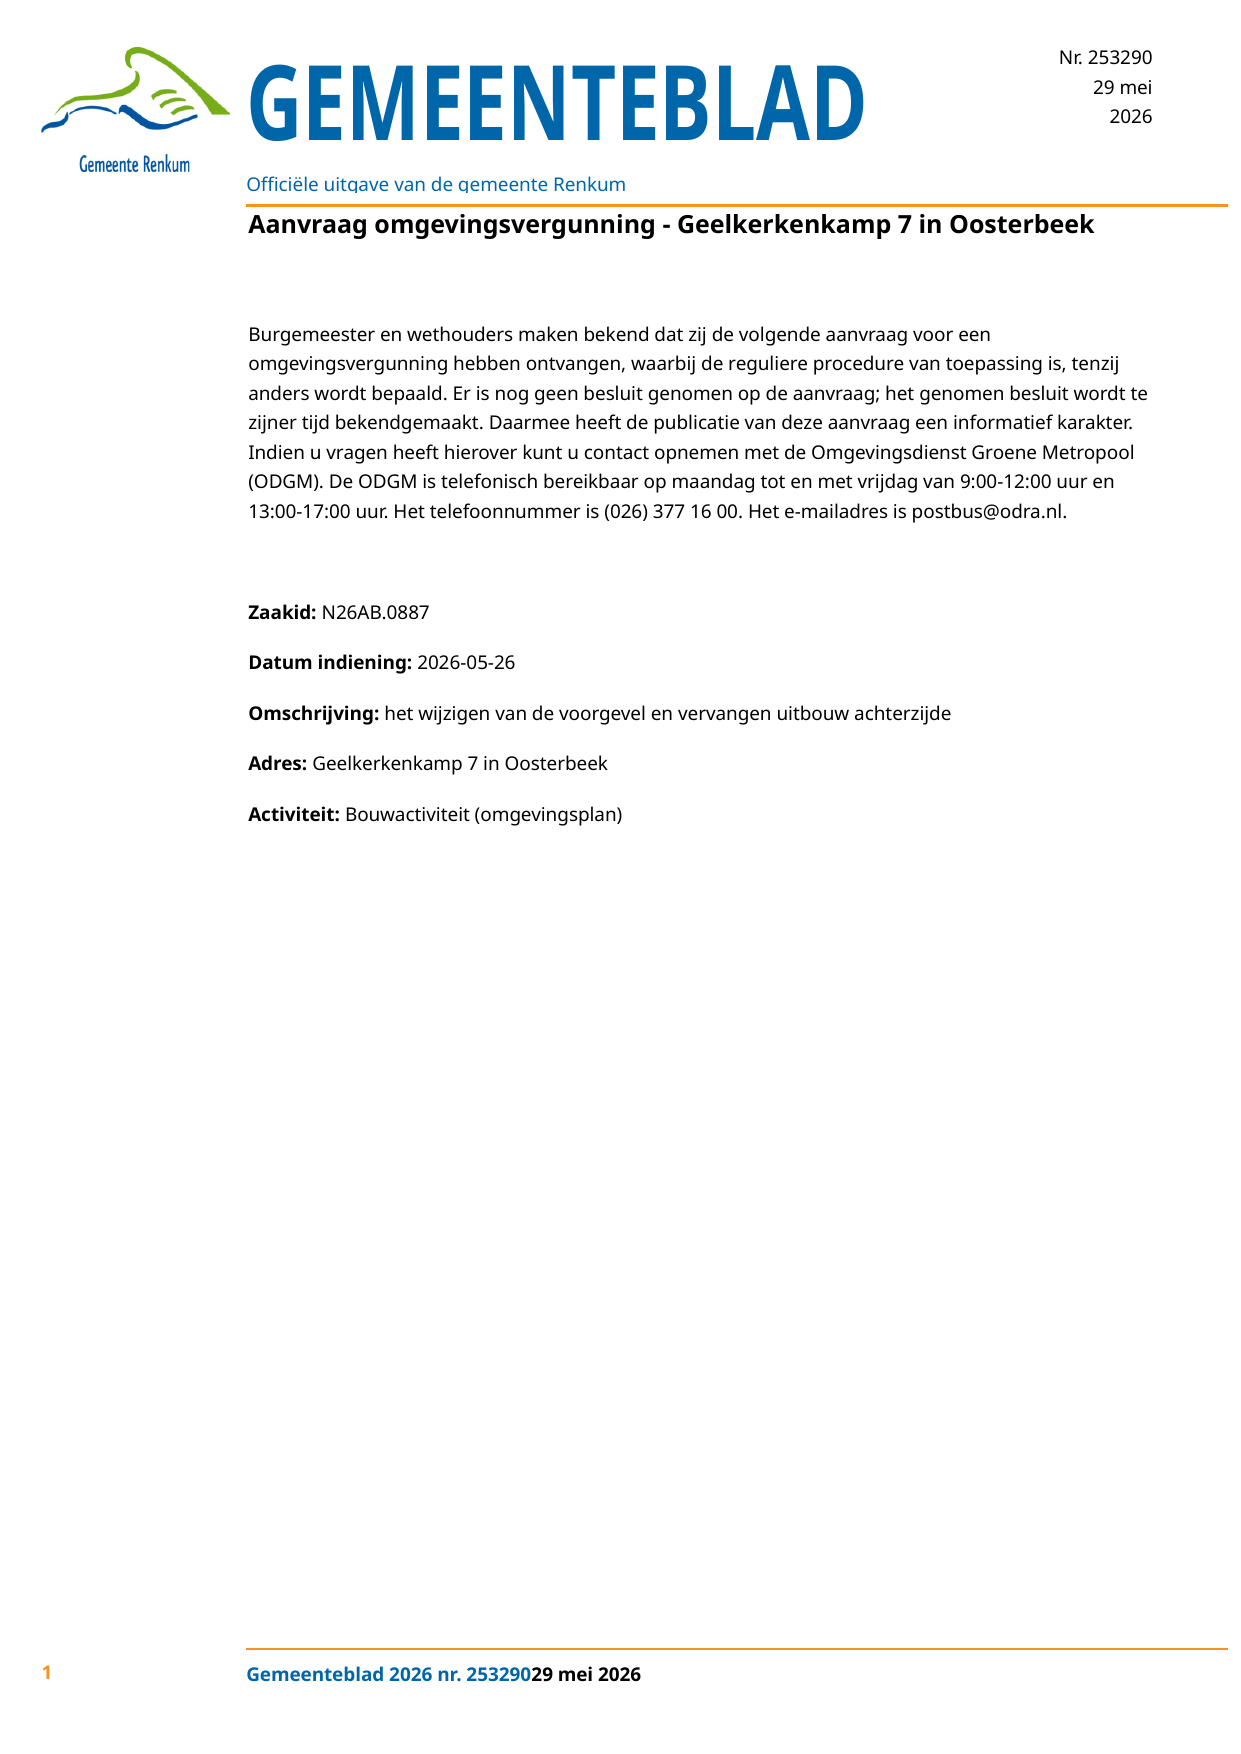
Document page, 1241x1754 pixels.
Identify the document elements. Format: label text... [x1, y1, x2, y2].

text Aanvraag omgevingsvergunning - Geelkerkenkamp 7 in Oosterbeek [248, 207, 1152, 241]
text Zaakid: N26AB.0887 [248, 599, 1152, 625]
text Burgemeester en wethouders maken bekend dat zij de volgende aanvraag voor een omgevingsvergunning hebben ontvangen, waarbij de reguliere procedure van toepassing is, tenzij anders wordt bepaald. Er is nog geen besluit genomen op de aanvraag; het genomen besluit wordt te zijner tijd bekendgemaakt. Daarmee heeft de publicatie van deze aanvraag een informatief karakter. Indien u vragen heeft hierover kunt u contact opnemen met de Omgevingsdienst Groene Metropool (ODGM). De ODGM is telefonisch bereikbaar op maandag tot en met vrijdag van 9:00-12:00 uur en 13:00-17:00 uur. Het telefoonnummer is (026) 377 16 00. Het e-mailadres is postbus@odra.nl. [248, 321, 1152, 524]
text Adres: Geelkerkenkamp 7 in Oosterbeek [248, 750, 1152, 776]
text Activiteit: Bouwactiviteit (omgevingsplan) [248, 801, 1152, 826]
text Datum indiening: 2026-05-26 [248, 649, 1152, 675]
picture [41, 47, 231, 172]
text Omschrijving: het wijzigen van de voorgevel en vervangen uitbouw achterzijde [248, 700, 1152, 726]
